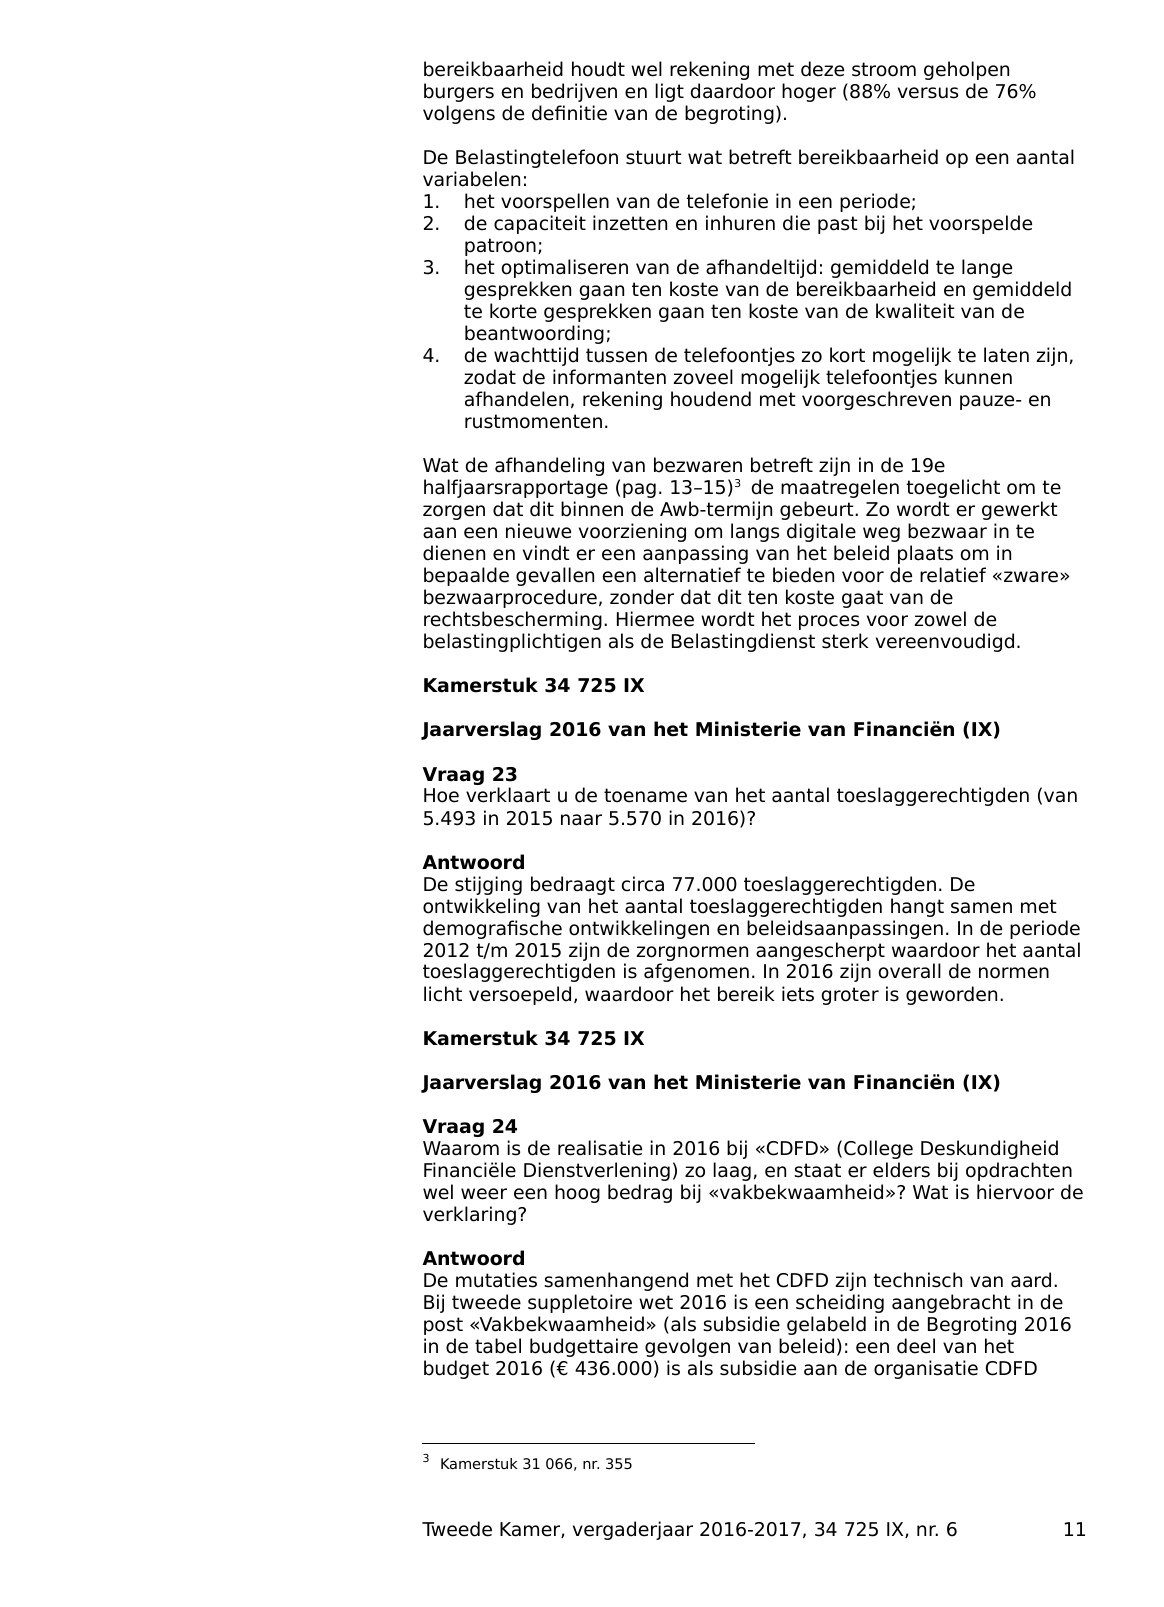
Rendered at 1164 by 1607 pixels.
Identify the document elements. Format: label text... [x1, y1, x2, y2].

text Vraag 24 [422, 1116, 1087, 1138]
text Wat de afhandeling van bezwaren betreft zijn in de 19e halfjaarsrapportage (pag. 13–15) de maatregelen toegelicht om te zorgen dat dit binnen de Awb-termijn gebeurt. Zo wordt er gewerkt aan een nieuwe voorziening om langs digitale weg bezwaar in te dienen en vindt er een aanpassing van het beleid plaats om in bepaalde gevallen een alternatief te bieden voor de relatief «zware» bezwaarprocedure, zonder dat dit ten koste gaat van de rechtsbescherming. Hiermee wordt het proces voor zowel de belastingplichtigen als de Belastingdienst sterk vereenvoudigd. [422, 455, 1087, 653]
text Antwoord [422, 852, 1087, 873]
text bereikbaarheid houdt wel rekening met deze stroom geholpen burgers en bedrijven en ligt daardoor hoger (88% versus de 76% volgens de definitie van de begroting). [422, 59, 1087, 125]
subtitle Kamerstuk 34 725 IX [422, 675, 1087, 697]
text 4. de wachttijd tussen de telefoontjes zo kort mogelijk te laten zijn, zodat de informanten zoveel mogelijk telefoontjes kunnen afhandelen, rekening houdend met voorgeschreven pauze- en rustmomenten. [422, 345, 1087, 433]
text 2. de capaciteit inzetten en inhuren die past bij het voorspelde patroon; [422, 213, 1087, 257]
subtitle Jaarverslag 2016 van het Ministerie van Financiën (IX) [422, 719, 1087, 741]
text 3. het optimaliseren van de afhandeltijd: gemiddeld te lange gesprekken gaan ten koste van de bereikbaarheid en gemiddeld te korte gesprekken gaan ten koste van de kwaliteit van de beantwoording; [422, 257, 1087, 345]
text Antwoord [422, 1248, 1087, 1270]
text De Belastingtelefoon stuurt wat betreft bereikbaarheid op een aantal variabelen: [422, 147, 1087, 191]
text Vraag 23 [422, 763, 1087, 785]
subtitle Kamerstuk 34 725 IX [422, 1028, 1087, 1049]
text 1. het voorspellen van de telefonie in een periode; [422, 191, 1087, 213]
text Kamerstuk 31 066, nr. 355 [422, 1452, 1087, 1474]
text Waarom is de realisatie in 2016 bij «CDFD» (College Deskundigheid Financiële Dienstverlening) zo laag, en staat er elders bij opdrachten wel weer een hoog bedrag bij «vakbekwaamheid»? Wat is hiervoor de verklaring? [422, 1138, 1087, 1226]
subtitle Jaarverslag 2016 van het Ministerie van Financiën (IX) [422, 1072, 1087, 1094]
text De stijging bedraagt circa 77.000 toeslaggerechtigden. De ontwikkeling van het aantal toeslaggerechtigden hangt samen met demografische ontwikkelingen en beleidsaanpassingen. In de periode 2012 t/m 2015 zijn de zorgnormen aangescherpt waardoor het aantal toeslaggerechtigden is afgenomen. In 2016 zijn overall de normen licht versoepeld, waardoor het bereik iets groter is geworden. [422, 873, 1087, 1005]
text Hoe verklaart u de toename van het aantal toeslaggerechtigden (van 5.493 in 2015 naar 5.570 in 2016)? [422, 785, 1087, 829]
text De mutaties samenhangend met het CDFD zijn technisch van aard. Bij tweede suppletoire wet 2016 is een scheiding aangebracht in de post «Vakbekwaamheid» (als subsidie gelabeld in de Begroting 2016 in de tabel budgettaire gevolgen van beleid): een deel van het budget 2016 (€ 436.000) is als subsidie aan de organisatie CDFD [422, 1270, 1087, 1380]
